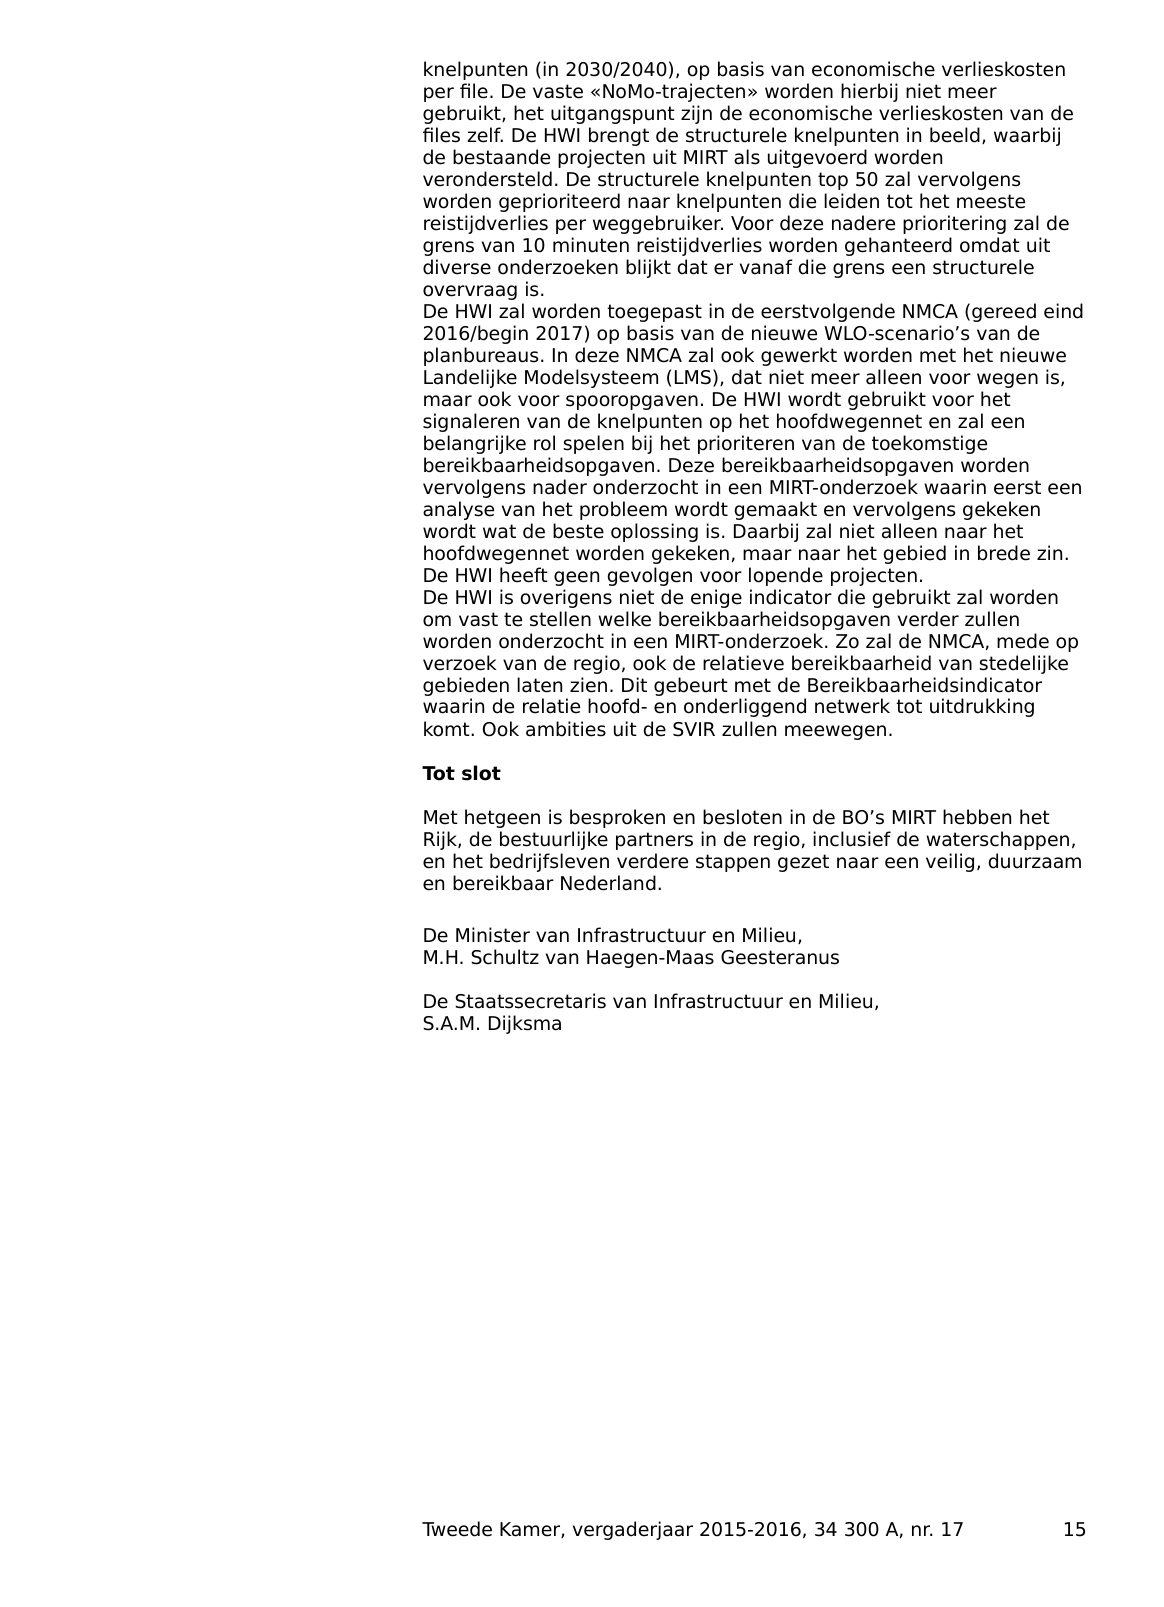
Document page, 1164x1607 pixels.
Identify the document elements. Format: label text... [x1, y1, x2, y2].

text De Staatssecretaris van Infrastructuur en Milieu, S.A.M. Dijksma [422, 991, 1087, 1035]
text De HWI is overigens niet de enige indicator die gebruikt zal worden om vast te stellen welke bereikbaarheidsopgaven verder zullen worden onderzocht in een MIRT-onderzoek. Zo zal de NMCA, mede op verzoek van de regio, ook de relatieve bereikbaarheid van stedelijke gebieden laten zien. Dit gebeurt met de Bereikbaarheidsindicator waarin de relatie hoofd- en onderliggend netwerk tot uitdrukking komt. Ook ambities uit de SVIR zullen meewegen. [422, 587, 1087, 740]
text De HWI zal worden toegepast in de eerstvolgende NMCA (gereed eind 2016/begin 2017) op basis van de nieuwe WLO-scenario’s van de planbureaus. In deze NMCA zal ook gewerkt worden met het nieuwe Landelijke Modelsysteem (LMS), dat niet meer alleen voor wegen is, maar ook voor spooropgaven. De HWI wordt gebruikt voor het signaleren van de knelpunten op het hoofdwegennet en zal een belangrijke rol spelen bij het prioriteren van de toekomstige bereikbaarheidsopgaven. Deze bereikbaarheidsopgaven worden vervolgens nader onderzocht in een MIRT-onderzoek waarin eerst een analyse van het probleem wordt gemaakt en vervolgens gekeken wordt wat de beste oplossing is. Daarbij zal niet alleen naar het hoofdwegennet worden gekeken, maar naar het gebied in brede zin. De HWI heeft geen gevolgen voor lopende projecten. [422, 301, 1087, 587]
subtitle Tot slot [422, 763, 1087, 784]
text Met hetgeen is besproken en besloten in de BO’s MIRT hebben het Rijk, de bestuurlijke partners in de regio, inclusief de waterschappen, en het bedrijfsleven verdere stappen gezet naar een veilig, duurzaam en bereikbaar Nederland. [422, 807, 1087, 895]
text knelpunten (in 2030/2040), op basis van economische verlieskosten per file. De vaste «NoMo-trajecten» worden hierbij niet meer gebruikt, het uitgangspunt zijn de economische verlieskosten van de files zelf. De HWI brengt de structurele knelpunten in beeld, waarbij de bestaande projecten uit MIRT als uitgevoerd worden verondersteld. De structurele knelpunten top 50 zal vervolgens worden geprioriteerd naar knelpunten die leiden tot het meeste reistijdverlies per weggebruiker. Voor deze nadere prioritering zal de grens van 10 minuten reistijdverlies worden gehanteerd omdat uit diverse onderzoeken blijkt dat er vanaf die grens een structurele overvraag is. [422, 59, 1087, 301]
text De Minister van Infrastructuur en Milieu, M.H. Schultz van Haegen-Maas Geesteranus [422, 925, 1087, 969]
